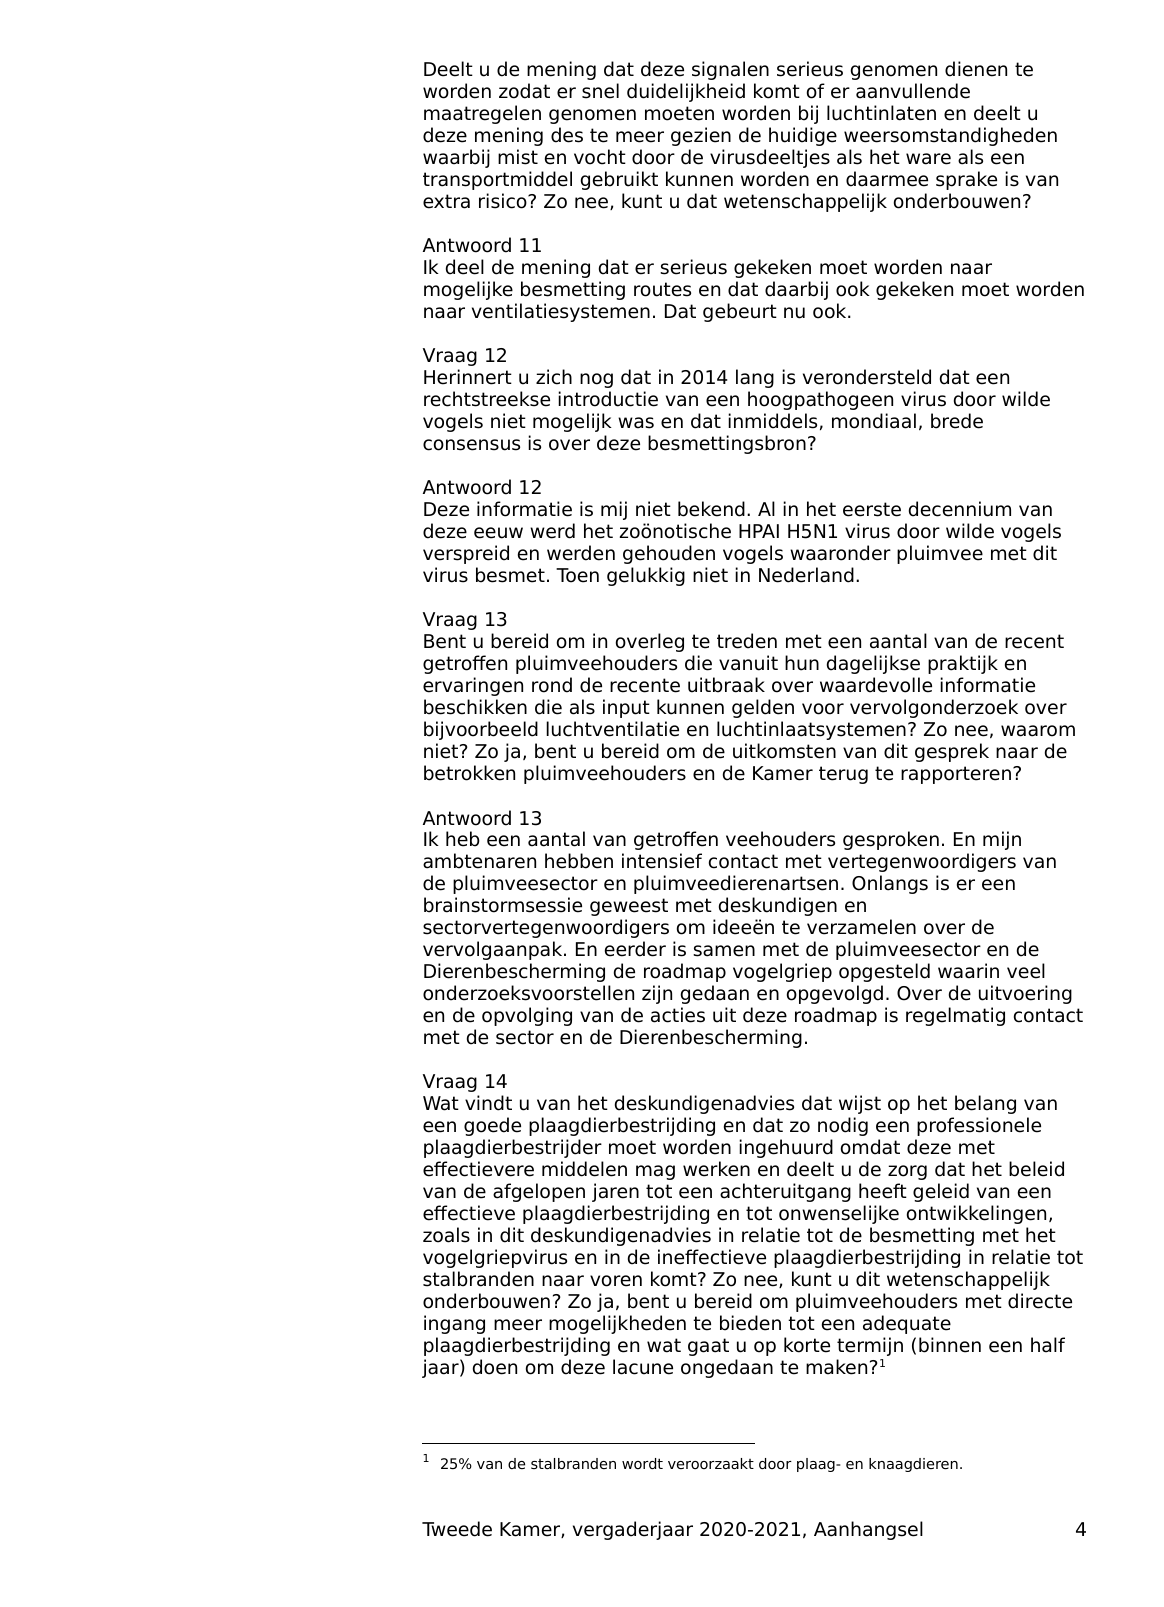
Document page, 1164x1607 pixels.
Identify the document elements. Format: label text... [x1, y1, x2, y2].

text Deze informatie is mij niet bekend. Al in het eerste decennium van deze eeuw werd het zoönotische HPAI H5N1 virus door wilde vogels verspreid en werden gehouden vogels waaronder pluimvee met dit virus besmet. Toen gelukkig niet in Nederland. [422, 499, 1087, 587]
text Wat vindt u van het deskundigenadvies dat wijst op het belang van een goede plaagdierbestrijding en dat zo nodig een professionele plaagdierbestrijder moet worden ingehuurd omdat deze met effectievere middelen mag werken en deelt u de zorg dat het beleid van de afgelopen jaren tot een achteruitgang heeft geleid van een effectieve plaagdierbestrijding en tot onwenselijke ontwikkelingen, zoals in dit deskundigenadvies in relatie tot de besmetting met het vogelgriepvirus en in de ineffectieve plaagdierbestrijding in relatie tot stalbranden naar voren komt? Zo nee, kunt u dit wetenschappelijk onderbouwen? Zo ja, bent u bereid om pluimveehouders met directe ingang meer mogelijkheden te bieden tot een adequate plaagdierbestrijding en wat gaat u op korte termijn (binnen een half jaar) doen om deze lacune ongedaan te maken? [422, 1093, 1087, 1379]
text Ik heb een aantal van getroffen veehouders gesproken. En mijn ambtenaren hebben intensief contact met vertegenwoordigers van de pluimveesector en pluimveedierenartsen. Onlangs is er een brainstormsessie geweest met deskundigen en sectorvertegenwoordigers om ideeën te verzamelen over de vervolgaanpak. En eerder is samen met de pluimveesector en de Dierenbescherming de roadmap vogelgriep opgesteld waarin veel onderzoeksvoorstellen zijn gedaan en opgevolgd. Over de uitvoering en de opvolging van de acties uit deze roadmap is regelmatig contact met de sector en de Dierenbescherming. [422, 829, 1087, 1049]
text Deelt u de mening dat deze signalen serieus genomen dienen te worden zodat er snel duidelijkheid komt of er aanvullende maatregelen genomen moeten worden bij luchtinlaten en deelt u deze mening des te meer gezien de huidige weersomstandigheden waarbij mist en vocht door de virusdeeltjes als het ware als een transportmiddel gebruikt kunnen worden en daarmee sprake is van extra risico? Zo nee, kunt u dat wetenschappelijk onderbouwen? [422, 59, 1087, 213]
text Ik deel de mening dat er serieus gekeken moet worden naar mogelijke besmetting routes en dat daarbij ook gekeken moet worden naar ventilatiesystemen. Dat gebeurt nu ook. [422, 257, 1087, 323]
text Vraag 12 [422, 345, 1087, 367]
text Vraag 13 [422, 609, 1087, 631]
text Herinnert u zich nog dat in 2014 lang is verondersteld dat een rechtstreekse introductie van een hoogpathogeen virus door wilde vogels niet mogelijk was en dat inmiddels, mondiaal, brede consensus is over deze besmettingsbron? [422, 367, 1087, 455]
text Vraag 14 [422, 1071, 1087, 1093]
text Bent u bereid om in overleg te treden met een aantal van de recent getroffen pluimveehouders die vanuit hun dagelijkse praktijk en ervaringen rond de recente uitbraak over waardevolle informatie beschikken die als input kunnen gelden voor vervolgonderzoek over bijvoorbeeld luchtventilatie en luchtinlaatsystemen? Zo nee, waarom niet? Zo ja, bent u bereid om de uitkomsten van dit gesprek naar de betrokken pluimveehouders en de Kamer terug te rapporteren? [422, 631, 1087, 785]
text Antwoord 13 [422, 807, 1087, 829]
text 25% van de stalbranden wordt veroorzaakt door plaag- en knaagdieren. [422, 1452, 1087, 1474]
text Antwoord 11 [422, 235, 1087, 257]
text Antwoord 12 [422, 477, 1087, 499]
